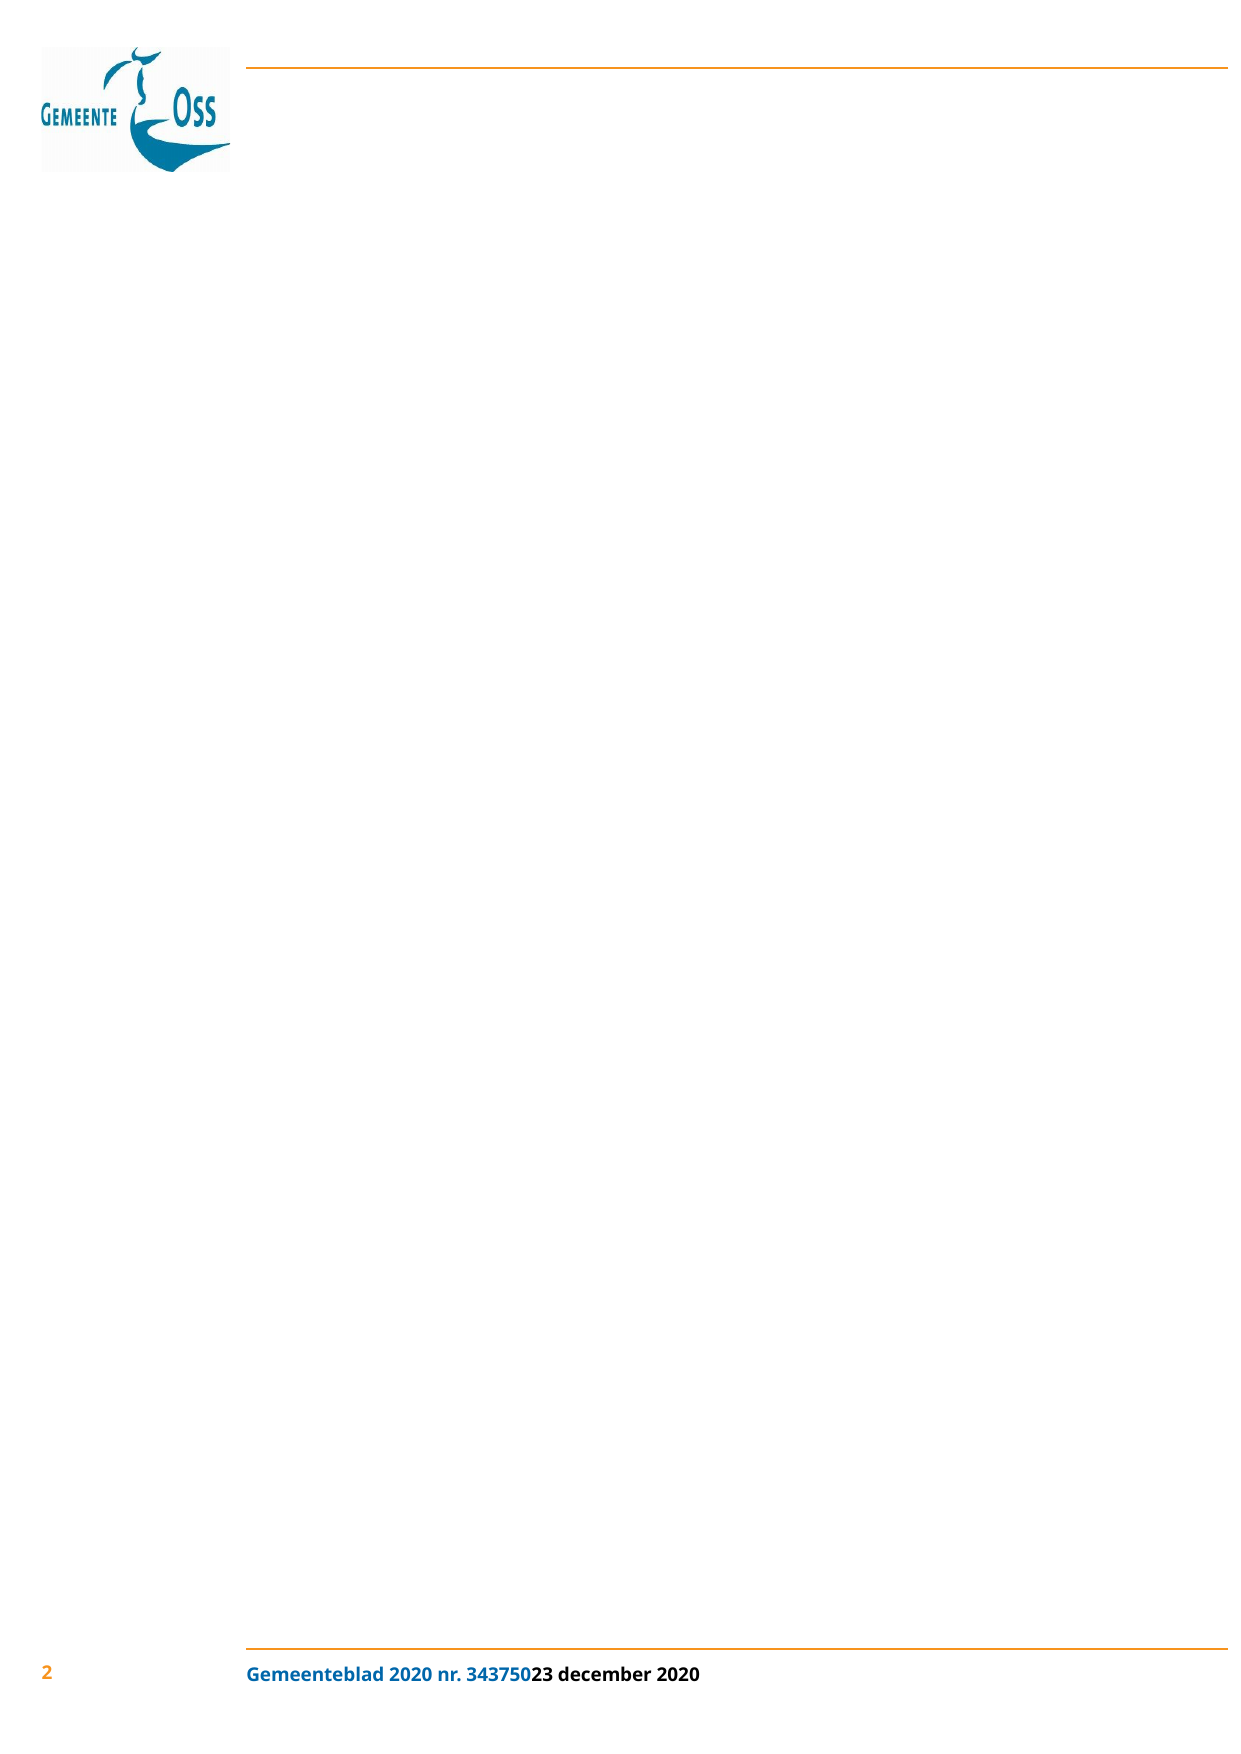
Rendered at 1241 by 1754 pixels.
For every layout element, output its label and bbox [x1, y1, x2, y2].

picture [41, 47, 231, 172]
